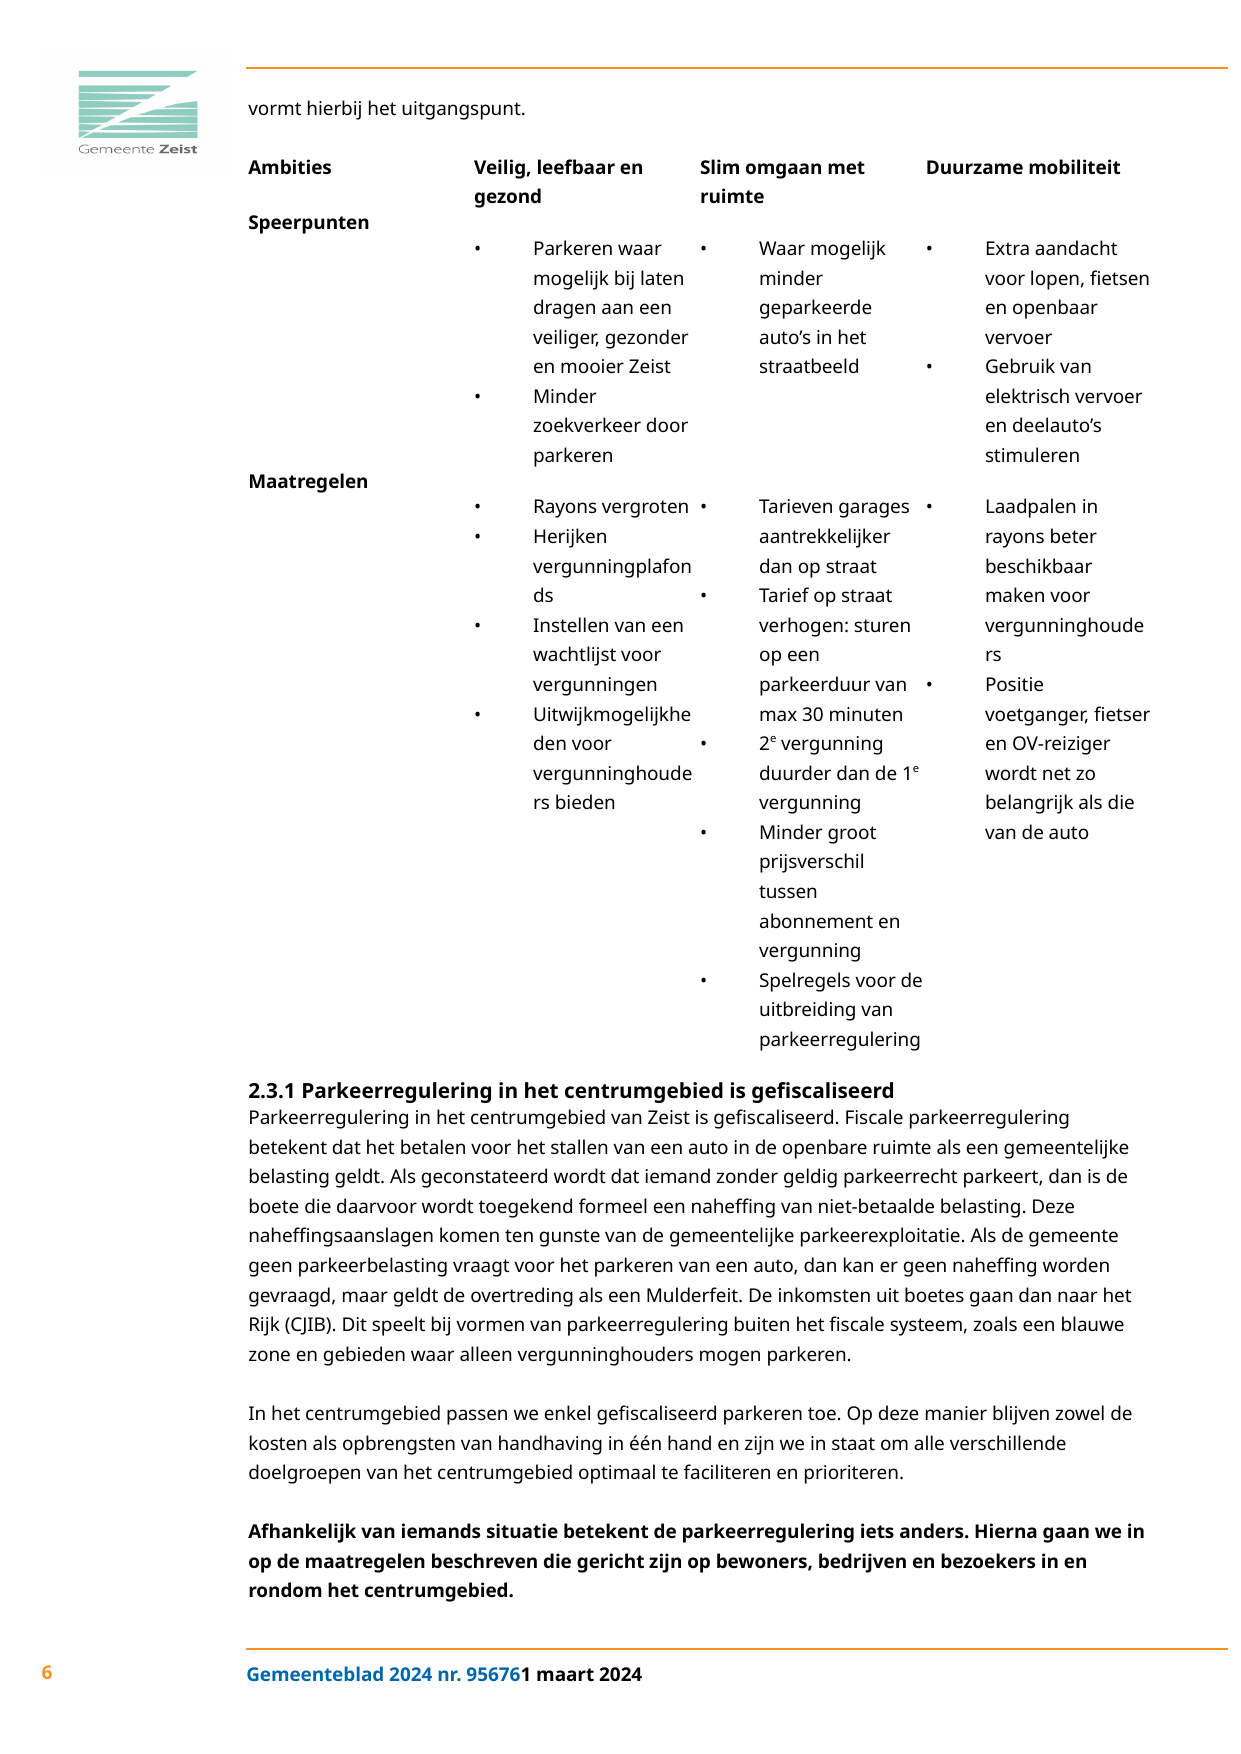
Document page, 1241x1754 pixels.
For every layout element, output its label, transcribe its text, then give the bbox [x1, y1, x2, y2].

text vormt hierbij het uitgangspunt. [248, 95, 1152, 121]
table_cell [248, 235, 474, 468]
table_cell Maatregelen [248, 468, 474, 494]
table_header Duurzame mobiliteit [926, 154, 1152, 209]
table_cell Speerpunten [248, 209, 474, 235]
table_cell Tarieven garages aantrekkelijker dan op straat Tarief op straat verhogen: sturen op een parkeerduur van max 30 minuten 2e vergunning duurder dan de 1e vergunning Minder groot prijsverschil tussen abonnement en vergunning Spelregels voor de uitbreiding van parkeerregulering [700, 494, 926, 1052]
text 2.3.1 Parkeerregulering in het centrumgebied is gefiscaliseerd [248, 1076, 1152, 1104]
table_header Slim omgaan met ruimte [700, 154, 926, 209]
table_cell [926, 209, 1152, 235]
text In het centrumgebied passen we enkel gefiscaliseerd parkeren toe. Op deze manier blijven zowel de kosten als opbrengsten van handhaving in één hand en zijn we in staat om alle verschillende doelgroepen van het centrumgebied optimaal te faciliteren en prioriteren. [248, 1400, 1152, 1485]
table_cell [700, 468, 926, 494]
table_cell [474, 209, 700, 235]
table_cell Laadpalen in rayons beter beschikbaar maken voor vergunninghouders Positie voetganger, fietser en OV-reiziger wordt net zo belangrijk als die van de auto [926, 494, 1152, 1052]
table_cell Extra aandacht voor lopen, fietsen en openbaar vervoer Gebruik van elektrisch vervoer en deelauto’s stimuleren [926, 235, 1152, 468]
table_cell [700, 209, 926, 235]
table_header Ambities [248, 154, 474, 209]
table_cell Rayons vergroten Herijken vergunningplafonds Instellen van een wachtlijst voor vergunningen Uitwijkmogelijkheden voor vergunninghouders bieden [474, 494, 700, 1052]
table_cell Waar mogelijk minder geparkeerde auto’s in het straatbeeld [700, 235, 926, 468]
picture [41, 47, 231, 172]
table_cell [926, 468, 1152, 494]
text Afhankelijk van iemands situatie betekent de parkeerregulering iets anders. Hierna gaan we in op de maatregelen beschreven die gericht zijn op bewoners, bedrijven en bezoekers in en rondom het centrumgebied. [248, 1518, 1152, 1603]
table_cell Parkeren waar mogelijk bij laten dragen aan een veiliger, gezonder en mooier Zeist Minder zoekverkeer door parkeren [474, 235, 700, 468]
table_header Veilig, leefbaar en gezond [474, 154, 700, 209]
text Parkeerregulering in het centrumgebied van Zeist is gefiscaliseerd. Fiscale parkeerregulering betekent dat het betalen voor het stallen van een auto in de openbare ruimte als een gemeentelijke belasting geldt. Als geconstateerd wordt dat iemand zonder geldig parkeerrecht parkeert, dan is de boete die daarvoor wordt toegekend formeel een naheffing van niet-betaalde belasting. Deze naheffingsaanslagen komen ten gunste van de gemeentelijke parkeerexploitatie. Als de gemeente geen parkeerbelasting vraagt voor het parkeren van een auto, dan kan er geen naheffing worden gevraagd, maar geldt de overtreding als een Mulderfeit. De inkomsten uit boetes gaan dan naar het Rijk (CJIB). Dit speelt bij vormen van parkeerregulering buiten het fiscale systeem, zoals een blauwe zone en gebieden waar alleen vergunninghouders mogen parkeren. [248, 1104, 1152, 1367]
table_cell [248, 494, 474, 1052]
table_cell [474, 468, 700, 494]
